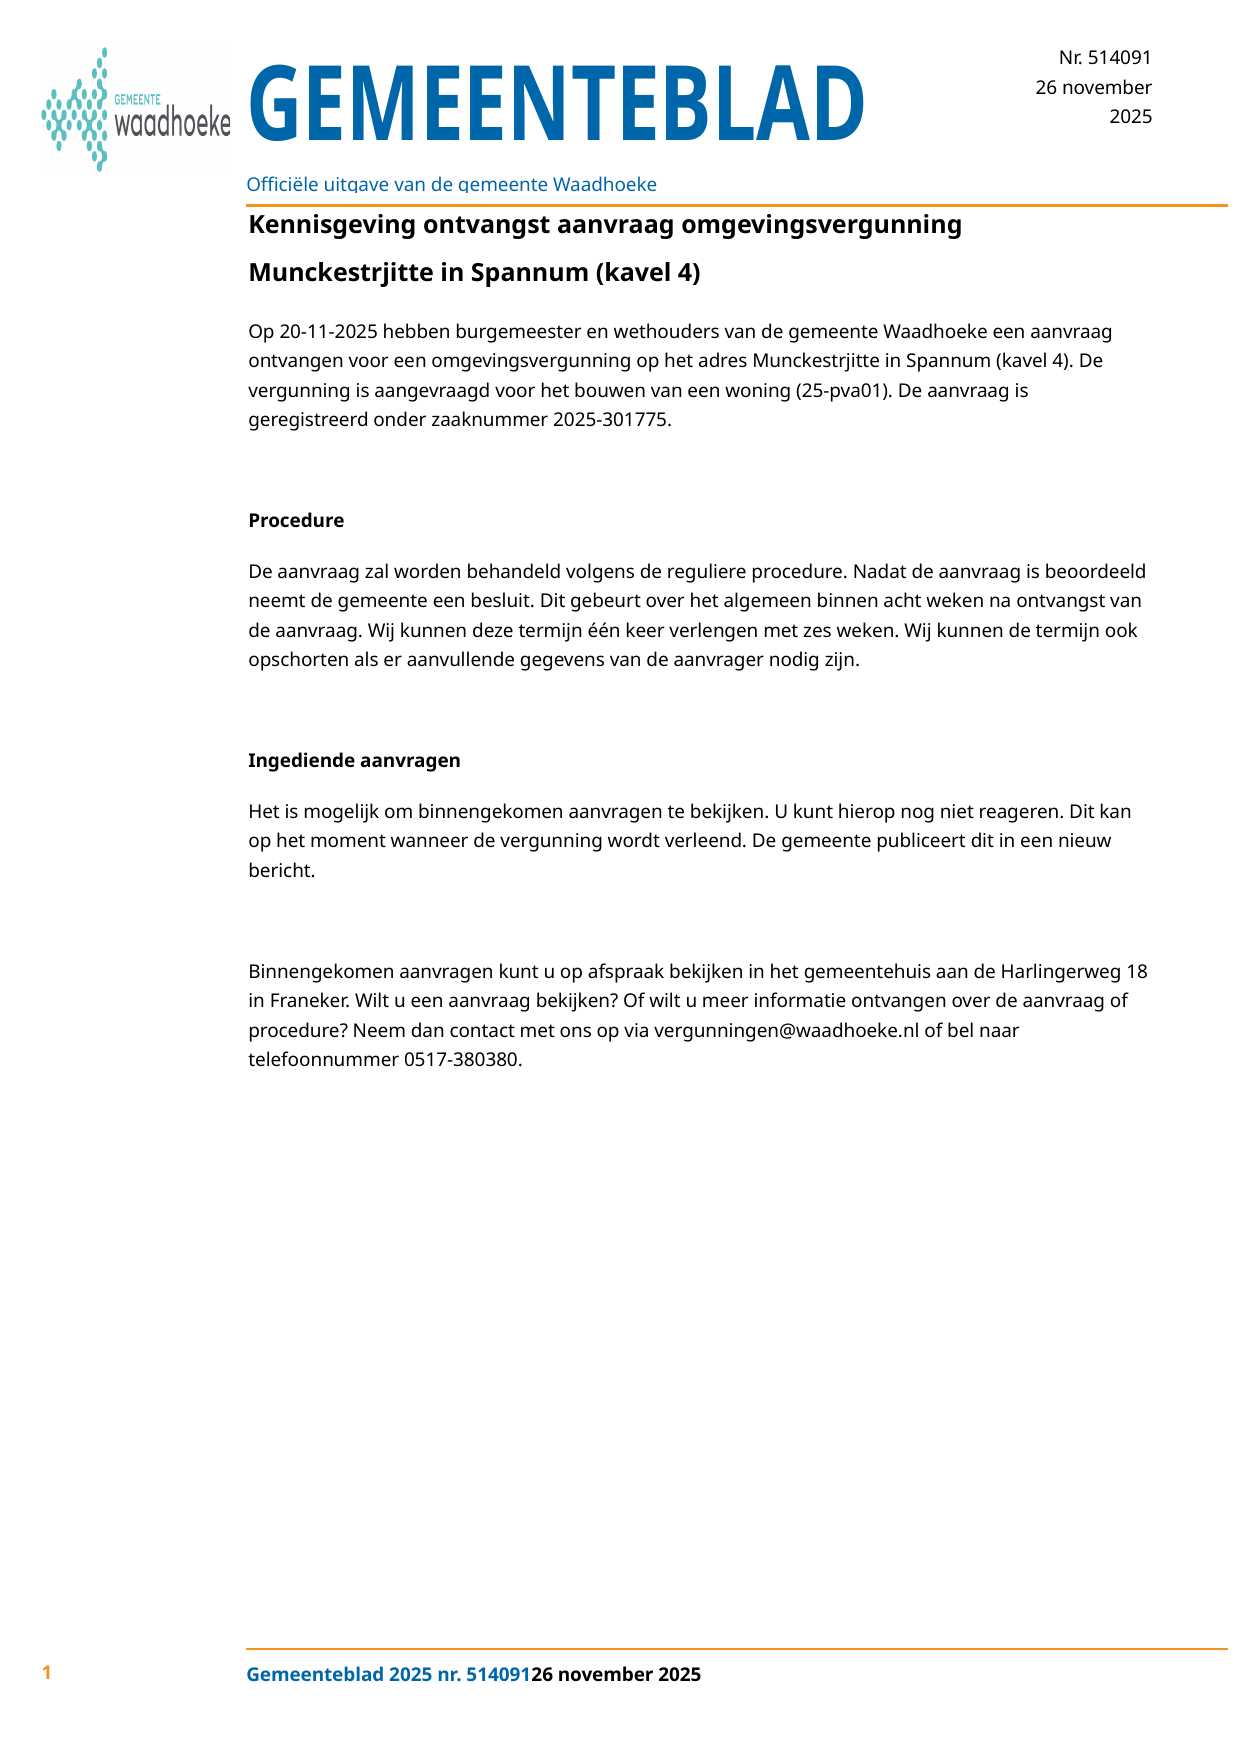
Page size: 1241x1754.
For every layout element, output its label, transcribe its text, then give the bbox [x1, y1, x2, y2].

text De aanvraag zal worden behandeld volgens de reguliere procedure. Nadat de aanvraag is beoordeeld neemt de gemeente een besluit. Dit gebeurt over het algemeen binnen acht weken na ontvangst van de aanvraag. Wij kunnen deze termijn één keer verlengen met zes weken. Wij kunnen de termijn ook opschorten als er aanvullende gegevens van de aanvrager nodig zijn. [248, 558, 1152, 672]
picture [41, 47, 231, 172]
text Binnengekomen aanvragen kunt u op afspraak bekijken in het gemeentehuis aan de Harlingerweg 18 in Franeker. Wilt u een aanvraag bekijken? Of wilt u meer informatie ontvangen over de aanvraag of procedure? Neem dan contact met ons op via vergunningen@waadhoeke.nl of bel naar telefoonnummer 0517-380380. [248, 958, 1152, 1072]
text Kennisgeving ontvangst aanvraag omgevingsvergunning Munckestrjitte in Spannum (kavel 4) [248, 207, 1152, 288]
text Procedure [248, 507, 1152, 533]
text Op 20-11-2025 hebben burgemeester en wethouders van de gemeente Waadhoeke een aanvraag ontvangen voor een omgevingsvergunning op het adres Munckestrjitte in Spannum (kavel 4). De vergunning is aangevraagd voor het bouwen van een woning (25-pva01). De aanvraag is geregistreerd onder zaaknummer 2025-301775. [248, 318, 1152, 432]
text Het is mogelijk om binnengekomen aanvragen te bekijken. U kunt hierop nog niet reageren. Dit kan op het moment wanneer de vergunning wordt verleend. De gemeente publiceert dit in een nieuw bericht. [248, 798, 1152, 883]
text Ingediende aanvragen [248, 747, 1152, 773]
